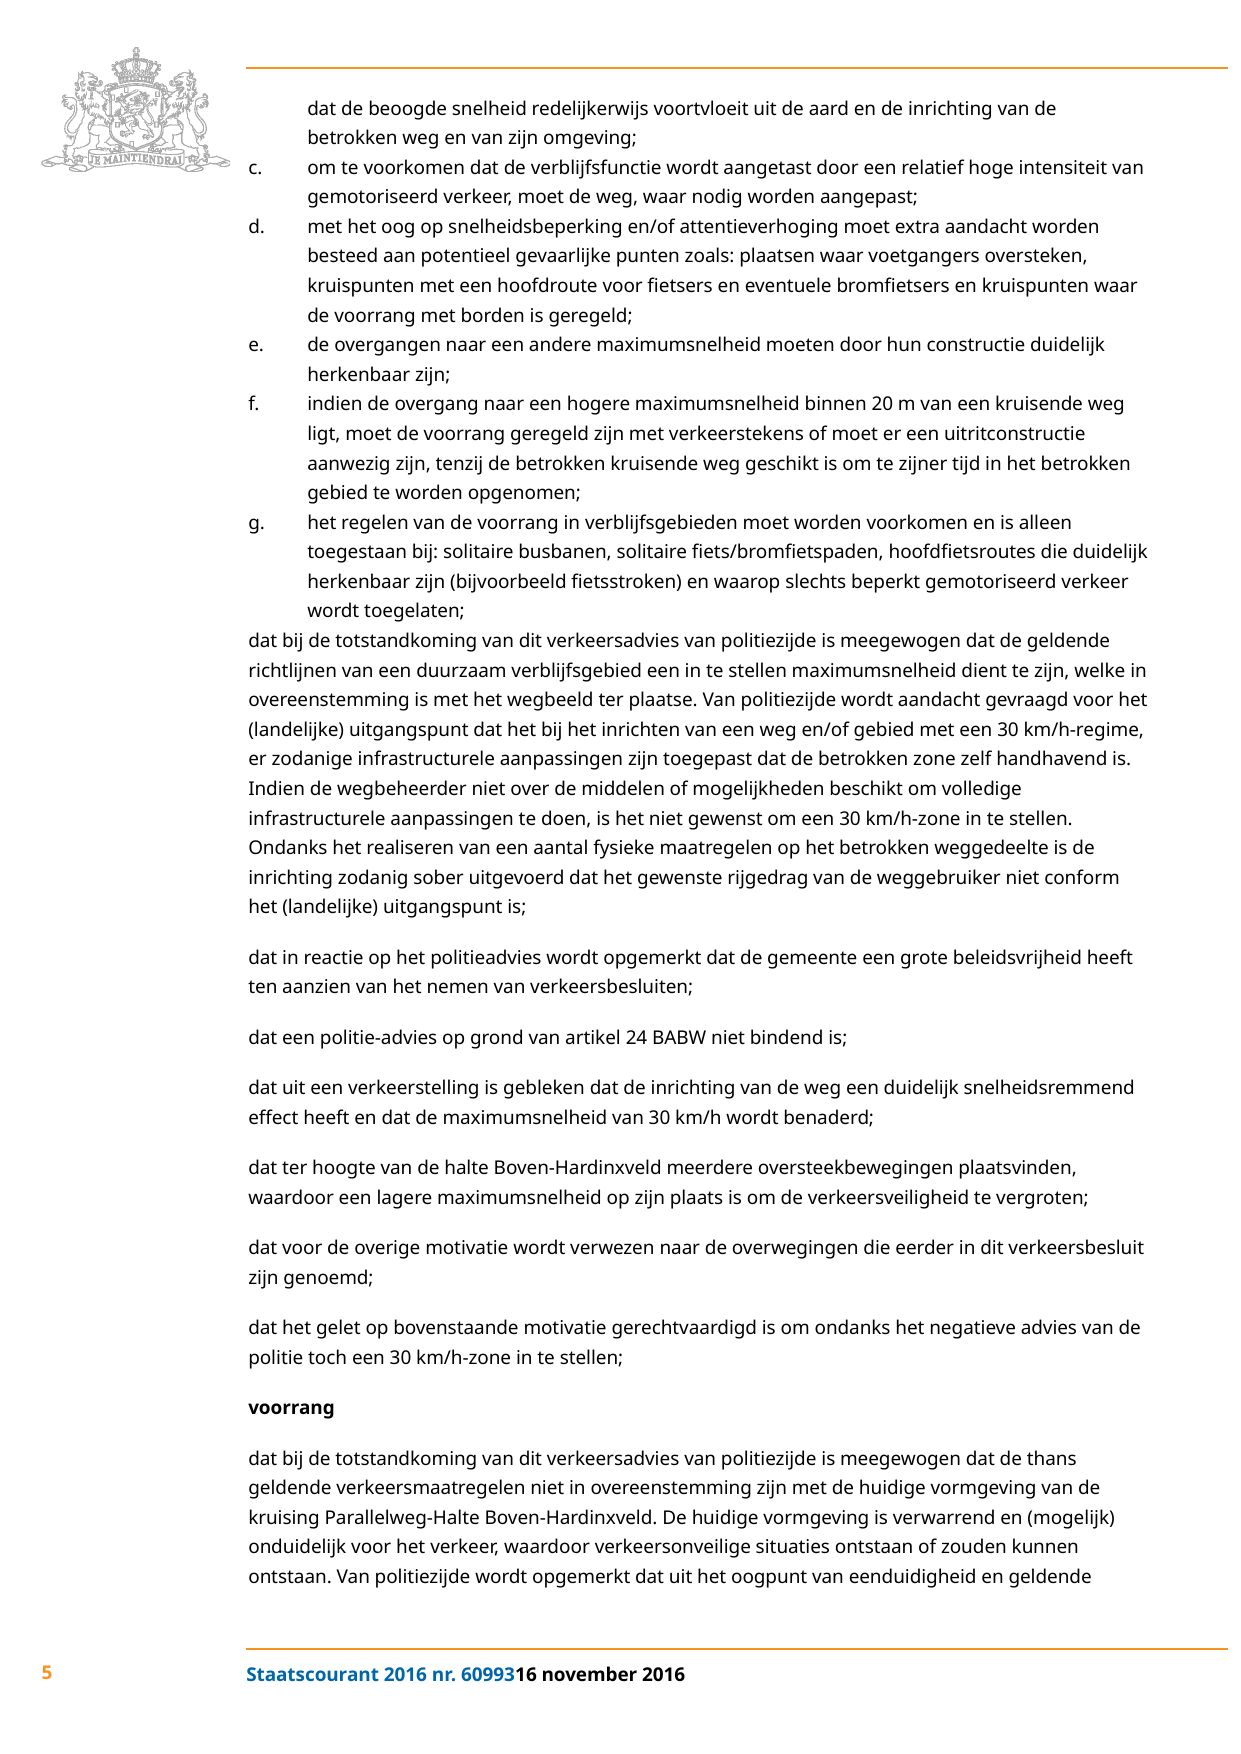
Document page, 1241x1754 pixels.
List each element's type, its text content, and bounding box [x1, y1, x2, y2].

text dat bij de totstandkoming van dit verkeersadvies van politiezijde is meegewogen dat de thans geldende verkeersmaatregelen niet in overeenstemming zijn met de huidige vormgeving van de kruising Parallelweg-Halte Boven-Hardinxveld. De huidige vormgeving is verwarrend en (mogelijk) onduidelijk voor het verkeer, waardoor verkeersonveilige situaties ontstaan of zouden kunnen ontstaan. Van politiezijde wordt opgemerkt dat uit het oogpunt van eenduidigheid en geldende [248, 1445, 1152, 1589]
text dat bij de totstandkoming van dit verkeersadvies van politiezijde is meegewogen dat de geldende richtlijnen van een duurzaam verblijfsgebied een in te stellen maximumsnelheid dient te zijn, welke in overeenstemming is met het wegbeeld ter plaatse. Van politiezijde wordt aandacht gevraagd voor het (landelijke) uitgangspunt dat het bij het inrichten van een weg en/of gebied met een 30 km/h-regime, er zodanige infrastructurele aanpassingen zijn toegepast dat de betrokken zone zelf handhavend is. Indien de wegbeheerder niet over de middelen of mogelijkheden beschikt om volledige infrastructurele aanpassingen te doen, is het niet gewenst om een 30 km/h-zone in te stellen. Ondanks het realiseren van een aantal fysieke maatregelen op het betrokken weggedeelte is de inrichting zodanig sober uitgevoerd dat het gewenste rijgedrag van de weggebruiker niet conform het (landelijke) uitgangspunt is; [248, 627, 1152, 919]
text dat in reactie op het politieadvies wordt opgemerkt dat de gemeente een grote beleidsvrijheid heeft ten aanzien van het nemen van verkeersbesluiten; [248, 944, 1152, 999]
text dat ter hoogte van de halte Boven-Hardinxveld meerdere oversteekbewegingen plaatsvinden, waardoor een lagere maximumsnelheid op zijn plaats is om de verkeersveiligheid te vergroten; [248, 1154, 1152, 1210]
list indien de overgang naar een hogere maximumsnelheid binnen 20 m van een kruisende weg ligt, moet de voorrang geregeld zijn met verkeerstekens of moet er een uitritconstructie aanwezig zijn, tenzij de betrokken kruisende weg geschikt is om te zijner tijd in het betrokken gebied te worden opgenomen; [248, 391, 1152, 505]
text dat een politie-advies op grond van artikel 24 BABW niet bindend is; [248, 1024, 1152, 1050]
list om te voorkomen dat de verblijfsfunctie wordt aangetast door een relatief hoge intensiteit van gemotoriseerd verkeer, moet de weg, waar nodig worden aangepast; [248, 154, 1152, 209]
text dat het gelet op bovenstaande motivatie gerechtvaardigd is om ondanks het negatieve advies van de politie toch een 30 km/h-zone in te stellen; [248, 1314, 1152, 1370]
list met het oog op snelheidsbeperking en/of attentieverhoging moet extra aandacht worden besteed aan potentieel gevaarlijke punten zoals: plaatsen waar voetgangers oversteken, kruispunten met een hoofdroute voor fietsers en eventuele bromfietsers en kruispunten waar de voorrang met borden is geregeld; [248, 213, 1152, 328]
list het regelen van de voorrang in verblijfsgebieden moet worden voorkomen en is alleen toegestaan bij: solitaire busbanen, solitaire fiets/bromfietspaden, hoofdfietsroutes die duidelijk herkenbaar zijn (bijvoorbeeld fietsstroken) en waarop slechts beperkt gemotoriseerd verkeer wordt toegelaten; [248, 509, 1152, 623]
list dat de beoogde snelheid redelijkerwijs voortvloeit uit de aard en de inrichting van de betrokken weg en van zijn omgeving; [248, 95, 1152, 150]
text dat uit een verkeerstelling is gebleken dat de inrichting van de weg een duidelijk snelheidsremmend effect heeft en dat de maximumsnelheid van 30 km/h wordt benaderd; [248, 1074, 1152, 1130]
text voorrang [248, 1394, 1152, 1420]
list de overgangen naar een andere maximumsnelheid moeten door hun constructie duidelijk herkenbaar zijn; [248, 331, 1152, 387]
text dat voor de overige motivatie wordt verwezen naar de overwegingen die eerder in dit verkeersbesluit zijn genoemd; [248, 1234, 1152, 1290]
picture [41, 47, 231, 172]
